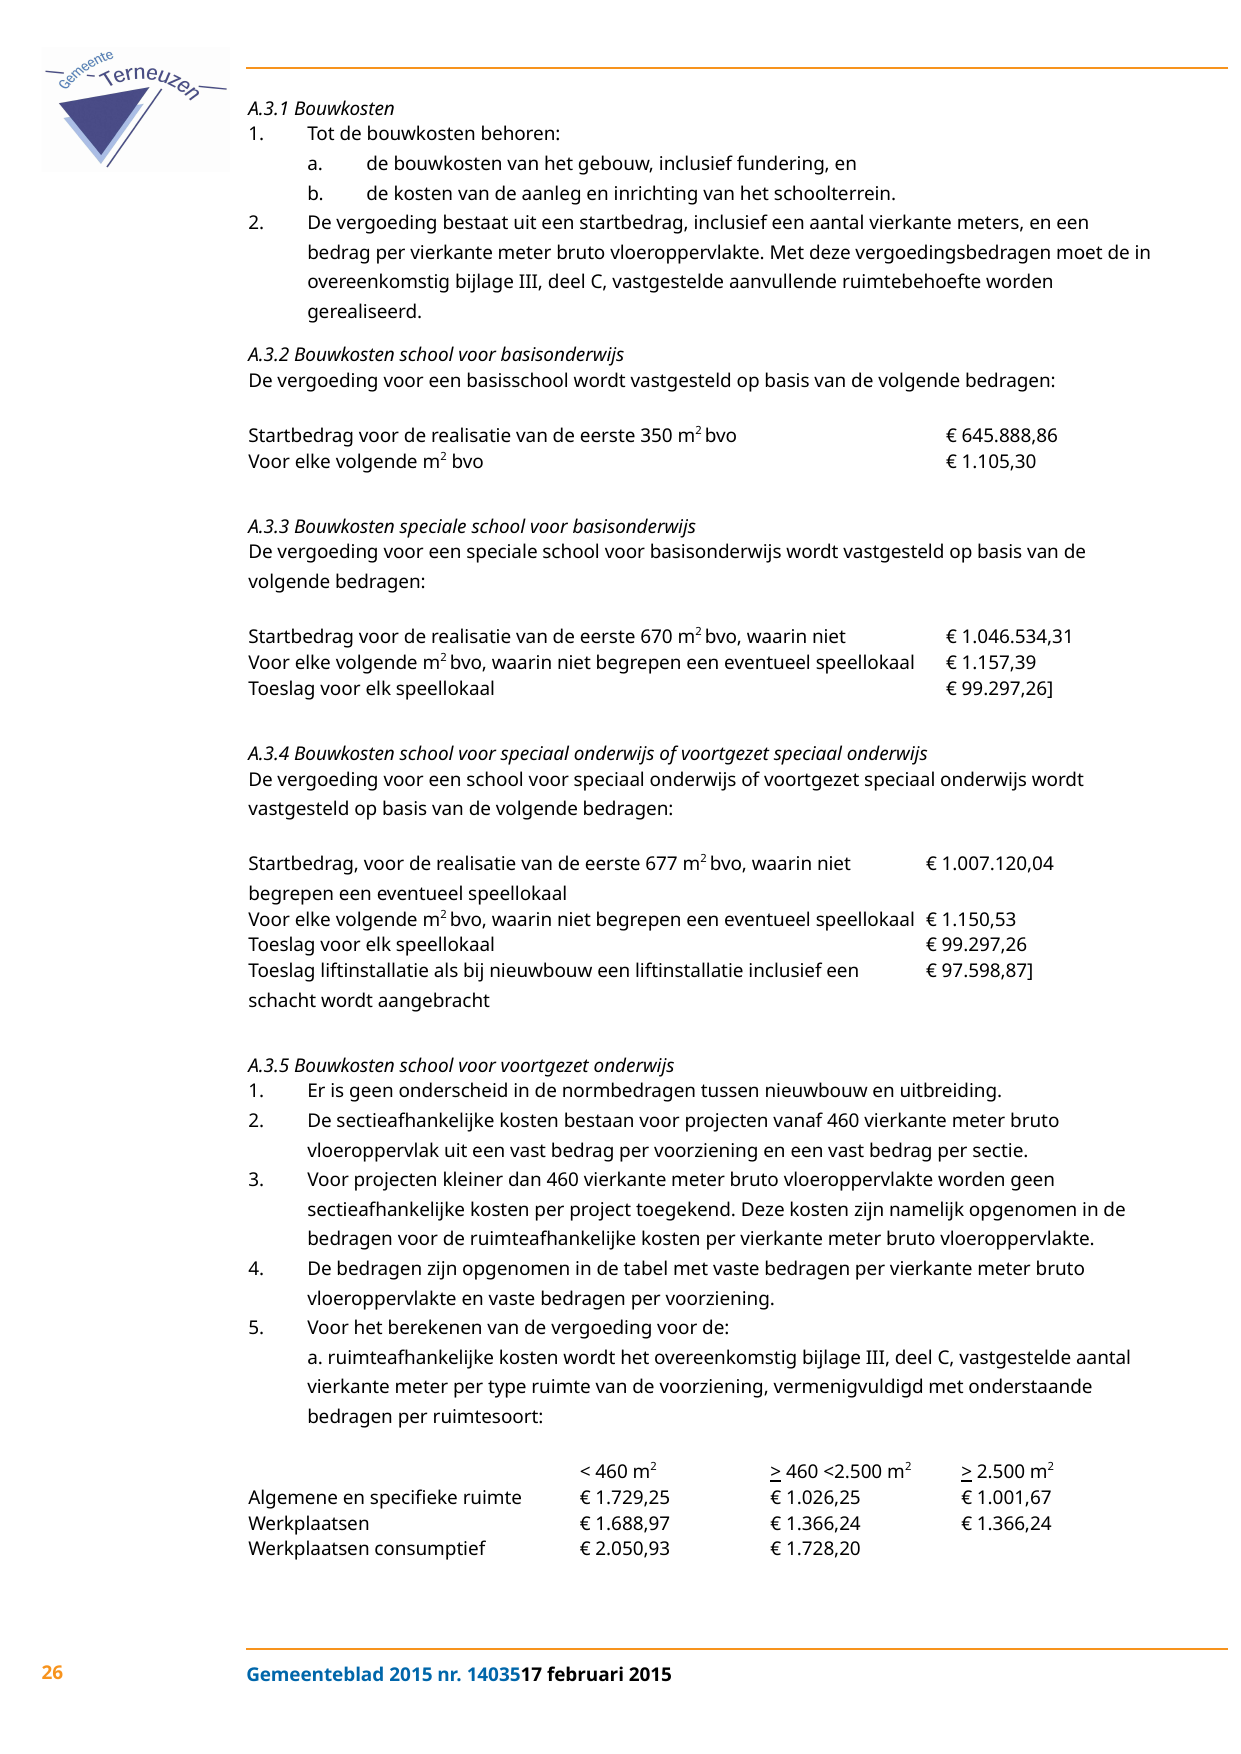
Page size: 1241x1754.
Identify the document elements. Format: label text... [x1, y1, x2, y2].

table_cell Werkplaatsen consumptief [248, 1536, 579, 1561]
table_header € 1.046.534,31 [946, 624, 1152, 649]
table_header > 2.500 m2 [961, 1459, 1152, 1484]
list De bedragen zijn opgenomen in de tabel met vaste bedragen per vierkante meter bruto vloeroppervlakte en vaste bedragen per voorziening. [248, 1255, 1152, 1311]
list de bouwkosten van het gebouw, inclusief fundering, en [307, 150, 1152, 176]
table_cell € 99.297,26 [926, 932, 1152, 957]
table_cell Toeslag voor elk speellokaal [248, 675, 946, 701]
table_header Startbedrag voor de realisatie van de eerste 350 m2 bvo [248, 422, 946, 448]
text A.3.4 Bouwkosten school voor speciaal onderwijs of voortgezet speciaal onderwijs [248, 740, 1152, 766]
list Er is geen onderscheid in de normbedragen tussen nieuwbouw en uitbreiding. [248, 1078, 1152, 1103]
table_cell Voor elke volgende m2 bvo, waarin niet begrepen een eventueel speellokaal [248, 906, 926, 932]
text A.3.2 Bouwkosten school voor basisonderwijs [248, 341, 1152, 367]
table_cell Toeslag liftinstallatie als bij nieuwbouw een liftinstallatie inclusief een schacht wordt aangebracht [248, 958, 926, 1013]
text A.3.1 Bouwkosten [248, 95, 1152, 121]
table_cell € 1.366,24 [961, 1510, 1152, 1536]
table_cell Voor elke volgende m2 bvo [248, 448, 946, 474]
table_cell € 2.050,93 [580, 1536, 770, 1561]
text De vergoeding voor een speciale school voor basisonderwijs wordt vastgesteld op basis van de volgende bedragen: [248, 539, 1152, 594]
text A.3.3 Bouwkosten speciale school voor basisonderwijs [248, 513, 1152, 539]
list De sectieafhankelijke kosten bestaan voor projecten vanaf 460 vierkante meter bruto vloeroppervlak uit een vast bedrag per voorziening en een vast bedrag per sectie. [248, 1107, 1152, 1163]
table_cell Voor elke volgende m2 bvo, waarin niet begrepen een eventueel speellokaal [248, 649, 946, 675]
text De vergoeding voor een school voor speciaal onderwijs of voortgezet speciaal onderwijs wordt vastgesteld op basis van de volgende bedragen: [248, 766, 1152, 821]
table_cell € 1.366,24 [770, 1510, 961, 1536]
table_header [248, 1459, 579, 1484]
list Tot de bouwkosten behoren: [248, 121, 1152, 146]
table_cell € 1.001,67 [961, 1484, 1152, 1510]
table_header Startbedrag voor de realisatie van de eerste 670 m2 bvo, waarin niet [248, 624, 946, 649]
table_header € 645.888,86 [946, 422, 1152, 448]
table_cell € 1.026,25 [770, 1484, 961, 1510]
table_cell € 1.728,20 [770, 1536, 961, 1561]
list De vergoeding bestaat uit een startbedrag, inclusief een aantal vierkante meters, en een bedrag per vierkante meter bruto vloeroppervlakte. Met deze vergoedingsbedragen moet de in overeenkomstig bijlage III, deel C, vastgestelde aanvullende ruimtebehoefte worden gerealiseerd. [248, 209, 1152, 324]
table_cell Algemene en specifieke ruimte [248, 1484, 579, 1510]
list a. ruimteafhankelijke kosten wordt het overeenkomstig bijlage III, deel C, vastgestelde aantal vierkante meter per type ruimte van de voorziening, vermenigvuldigd met onderstaande bedragen per ruimtesoort: [248, 1344, 1152, 1429]
table_cell Werkplaatsen [248, 1510, 579, 1536]
table_cell € 1.150,53 [926, 906, 1152, 932]
text De vergoeding voor een basisschool wordt vastgesteld op basis van de volgende bedragen: [248, 367, 1152, 393]
table_cell Toeslag voor elk speellokaal [248, 932, 926, 957]
table_header > 460 <2.500 m2 [770, 1459, 961, 1484]
list Voor het berekenen van de vergoeding voor de: [248, 1314, 1152, 1340]
list de kosten van de aanleg en inrichting van het schoolterrein. [307, 180, 1152, 205]
table_cell € 1.729,25 [580, 1484, 770, 1510]
table_header < 460 m2 [580, 1459, 770, 1484]
table_cell € 1.157,39 [946, 649, 1152, 675]
picture [41, 47, 231, 172]
table_cell € 97.598,87] [926, 958, 1152, 1013]
table_cell € 1.688,97 [580, 1510, 770, 1536]
text A.3.5 Bouwkosten school voor voortgezet onderwijs [248, 1052, 1152, 1078]
table_header € 1.007.120,04 [926, 851, 1152, 906]
table_header Startbedrag, voor de realisatie van de eerste 677 m2 bvo, waarin niet begrepen een eventueel speellokaal [248, 851, 926, 906]
table_cell € 99.297,26] [946, 675, 1152, 701]
table_cell € 1.105,30 [946, 448, 1152, 474]
list Voor projecten kleiner dan 460 vierkante meter bruto vloeroppervlakte worden geen sectieafhankelijke kosten per project toegekend. Deze kosten zijn namelijk opgenomen in de bedragen voor de ruimteafhankelijke kosten per vierkante meter bruto vloeroppervlakte. [248, 1166, 1152, 1251]
